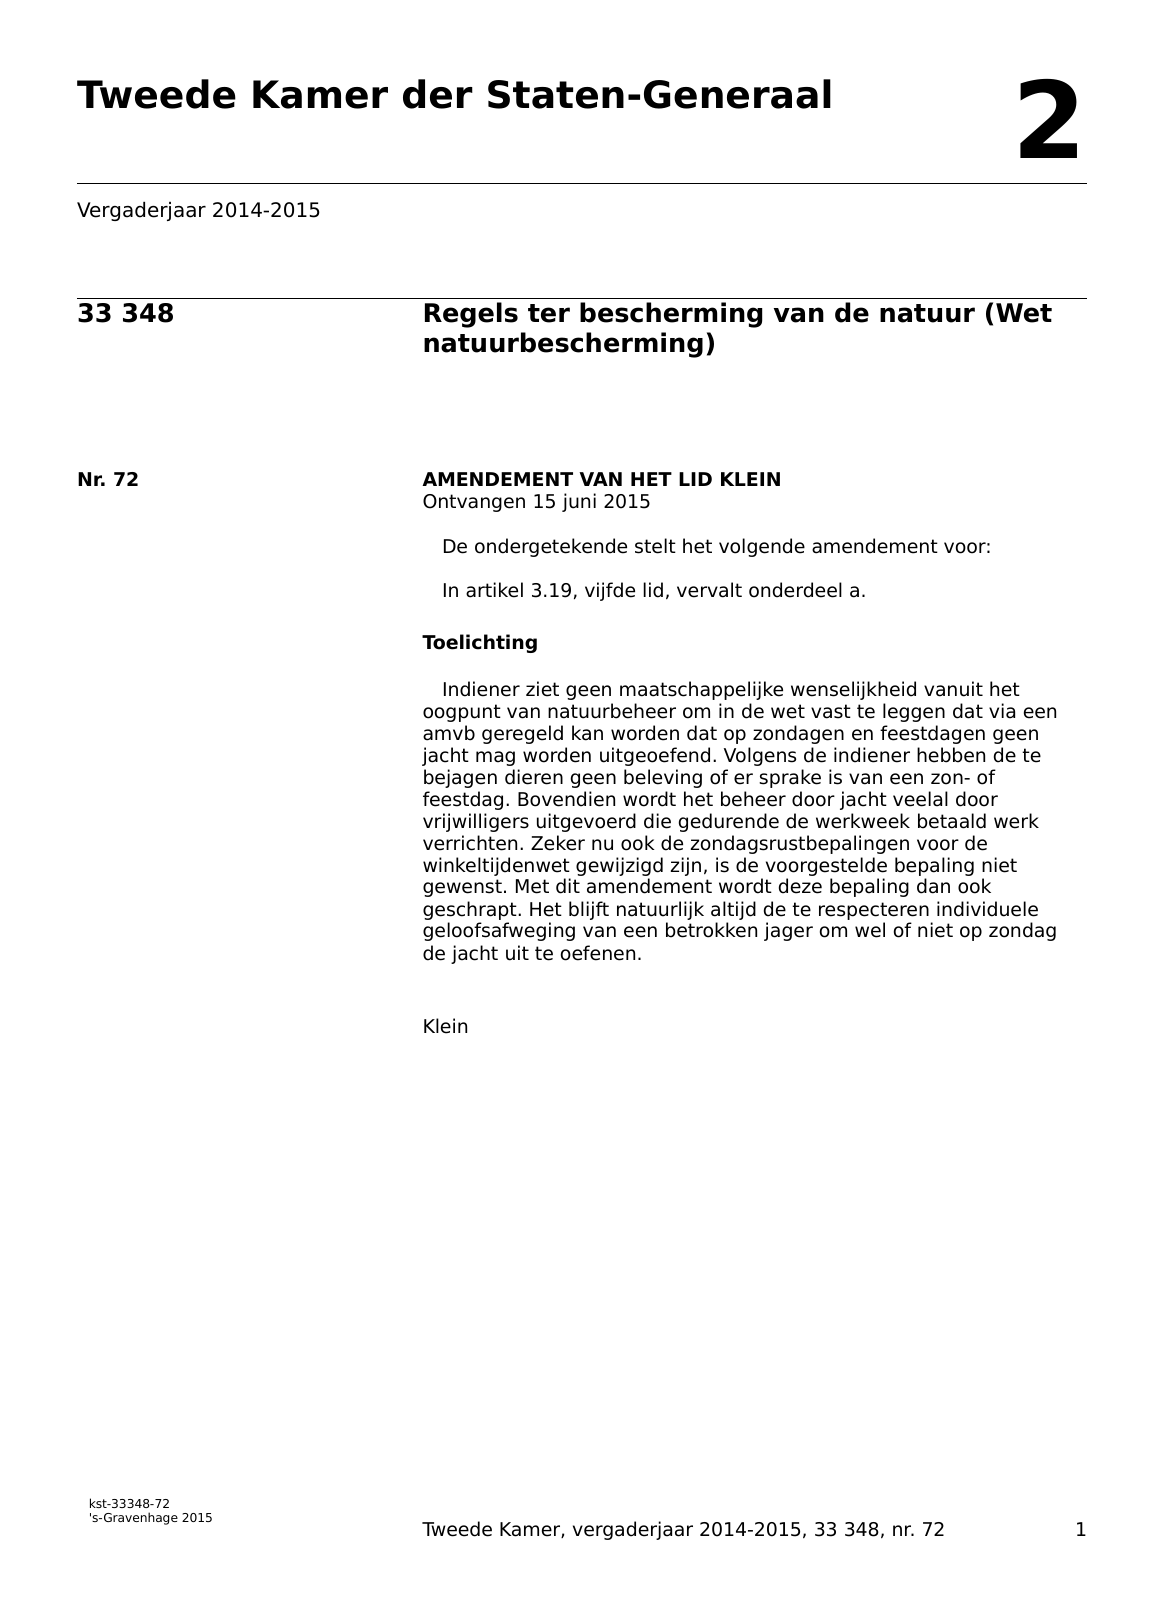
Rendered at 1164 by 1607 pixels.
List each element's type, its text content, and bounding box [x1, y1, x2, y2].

text In artikel 3.19, vijfde lid, vervalt onderdeel a. [422, 580, 1087, 602]
text kst-33348-72 [88, 1497, 323, 1511]
text Ontvangen 15 juni 2015 [422, 491, 1087, 513]
text De ondergetekende stelt het volgende amendement voor: [422, 536, 1087, 557]
subtitle Nr. 72 AMENDEMENT VAN HET LID KLEIN [77, 469, 1087, 491]
table_cell Vergaderjaar 2014-2015 [77, 184, 1087, 298]
text 's-Gravenhage 2015 [88, 1511, 323, 1525]
subtitle Toelichting [422, 632, 1087, 654]
table_header 2 [886, 59, 1087, 183]
text Klein [422, 994, 1087, 1038]
text Indiener ziet geen maatschappelijke wenselijkheid vanuit het oogpunt van natuurbeheer om in de wet vast te leggen dat via een amvb geregeld kan worden dat op zondagen en feestdagen geen jacht mag worden uitgeoefend. Volgens de indiener hebben de te bejagen dieren geen beleving of er sprake is van een zon- of feestdag. Bovendien wordt het beheer door jacht veelal door vrijwilligers uitgevoerd die gedurende de werkweek betaald werk verrichten. Zeker nu ook de zondagsrustbepalingen voor de winkeltijdenwet gewijzigd zijn, is de voorgestelde bepaling niet gewenst. Met dit amendement wordt deze bepaling dan ook geschrapt. Het blijft natuurlijk altijd de te respecteren individuele geloofsafweging van een betrokken jager om wel of niet op zondag de jacht uit te oefenen. [422, 679, 1087, 964]
subtitle 33 348 Regels ter bescherming van de natuur (Wet natuurbescherming) [77, 299, 1087, 358]
table_header Tweede Kamer der Staten-Generaal [77, 59, 886, 183]
